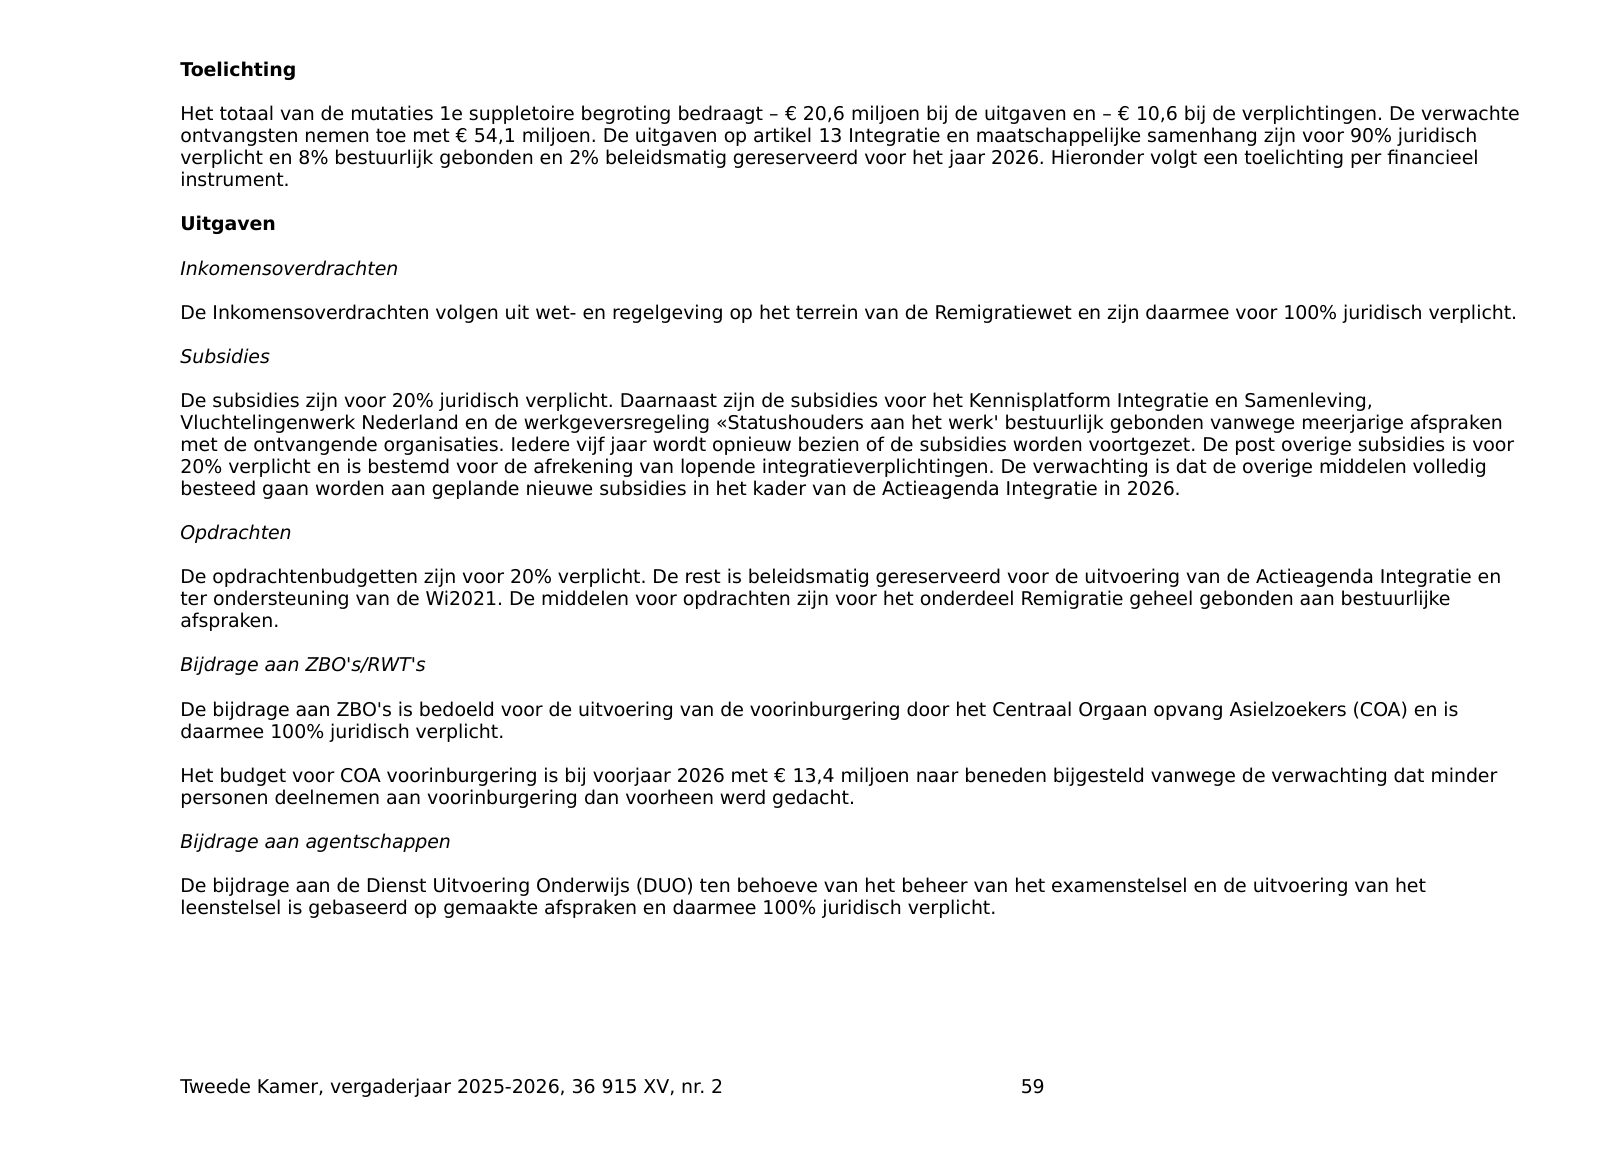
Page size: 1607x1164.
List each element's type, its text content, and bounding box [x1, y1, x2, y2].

text Het totaal van de mutaties 1e suppletoire begroting bedraagt – € 20,6 miljoen bij de uitgaven en – € 10,6 bij de verplichtingen. De verwachte ontvangsten nemen toe met € 54,1 miljoen. De uitgaven op artikel 13 Integratie en maatschappelijke samenhang zijn voor 90% juridisch verplicht en 8% bestuurlijk gebonden en 2% beleidsmatig gereserveerd voor het jaar 2026. Hieronder volgt een toelichting per financieel instrument. [180, 103, 1529, 191]
subtitle Opdrachten [180, 522, 1529, 544]
subtitle Subsidies [180, 346, 1529, 368]
text De opdrachtenbudgetten zijn voor 20% verplicht. De rest is beleidsmatig gereserveerd voor de uitvoering van de Actieagenda Integratie en ter ondersteuning van de Wi2021. De middelen voor opdrachten zijn voor het onderdeel Remigratie geheel gebonden aan bestuurlijke afspraken. [180, 566, 1529, 632]
text De bijdrage aan de Dienst Uitvoering Onderwijs (DUO) ten behoeve van het beheer van het examenstelsel en de uitvoering van het leenstelsel is gebaseerd op gemaakte afspraken en daarmee 100% juridisch verplicht. [180, 875, 1529, 919]
subtitle Inkomensoverdrachten [180, 257, 1529, 279]
subtitle Bijdrage aan ZBO's/RWT's [180, 654, 1529, 676]
text De subsidies zijn voor 20% juridisch verplicht. Daarnaast zijn de subsidies voor het Kennisplatform Integratie en Samenleving, Vluchtelingenwerk Nederland en de werkgeversregeling «Statushouders aan het werk' bestuurlijk gebonden vanwege meerjarige afspraken met de ontvangende organisaties. Iedere vijf jaar wordt opnieuw bezien of de subsidies worden voortgezet. De post overige subsidies is voor 20% verplicht en is bestemd voor de afrekening van lopende integratieverplichtingen. De verwachting is dat de overige middelen volledig besteed gaan worden aan geplande nieuwe subsidies in het kader van de Actieagenda Integratie in 2026. [180, 390, 1529, 500]
text De Inkomensoverdrachten volgen uit wet- en regelgeving op het terrein van de Remigratiewet en zijn daarmee voor 100% juridisch verplicht. [180, 302, 1529, 324]
text Het budget voor COA voorinburgering is bij voorjaar 2026 met € 13,4 miljoen naar beneden bijgesteld vanwege de verwachting dat minder personen deelnemen aan voorinburgering dan voorheen werd gedacht. [180, 765, 1529, 809]
subtitle Bijdrage aan agentschappen [180, 831, 1529, 853]
text De bijdrage aan ZBO's is bedoeld voor de uitvoering van de voorinburgering door het Centraal Orgaan opvang Asielzoekers (COA) en is daarmee 100% juridisch verplicht. [180, 698, 1529, 742]
subtitle Uitgaven [180, 213, 1529, 235]
subtitle Toelichting [180, 59, 1529, 81]
